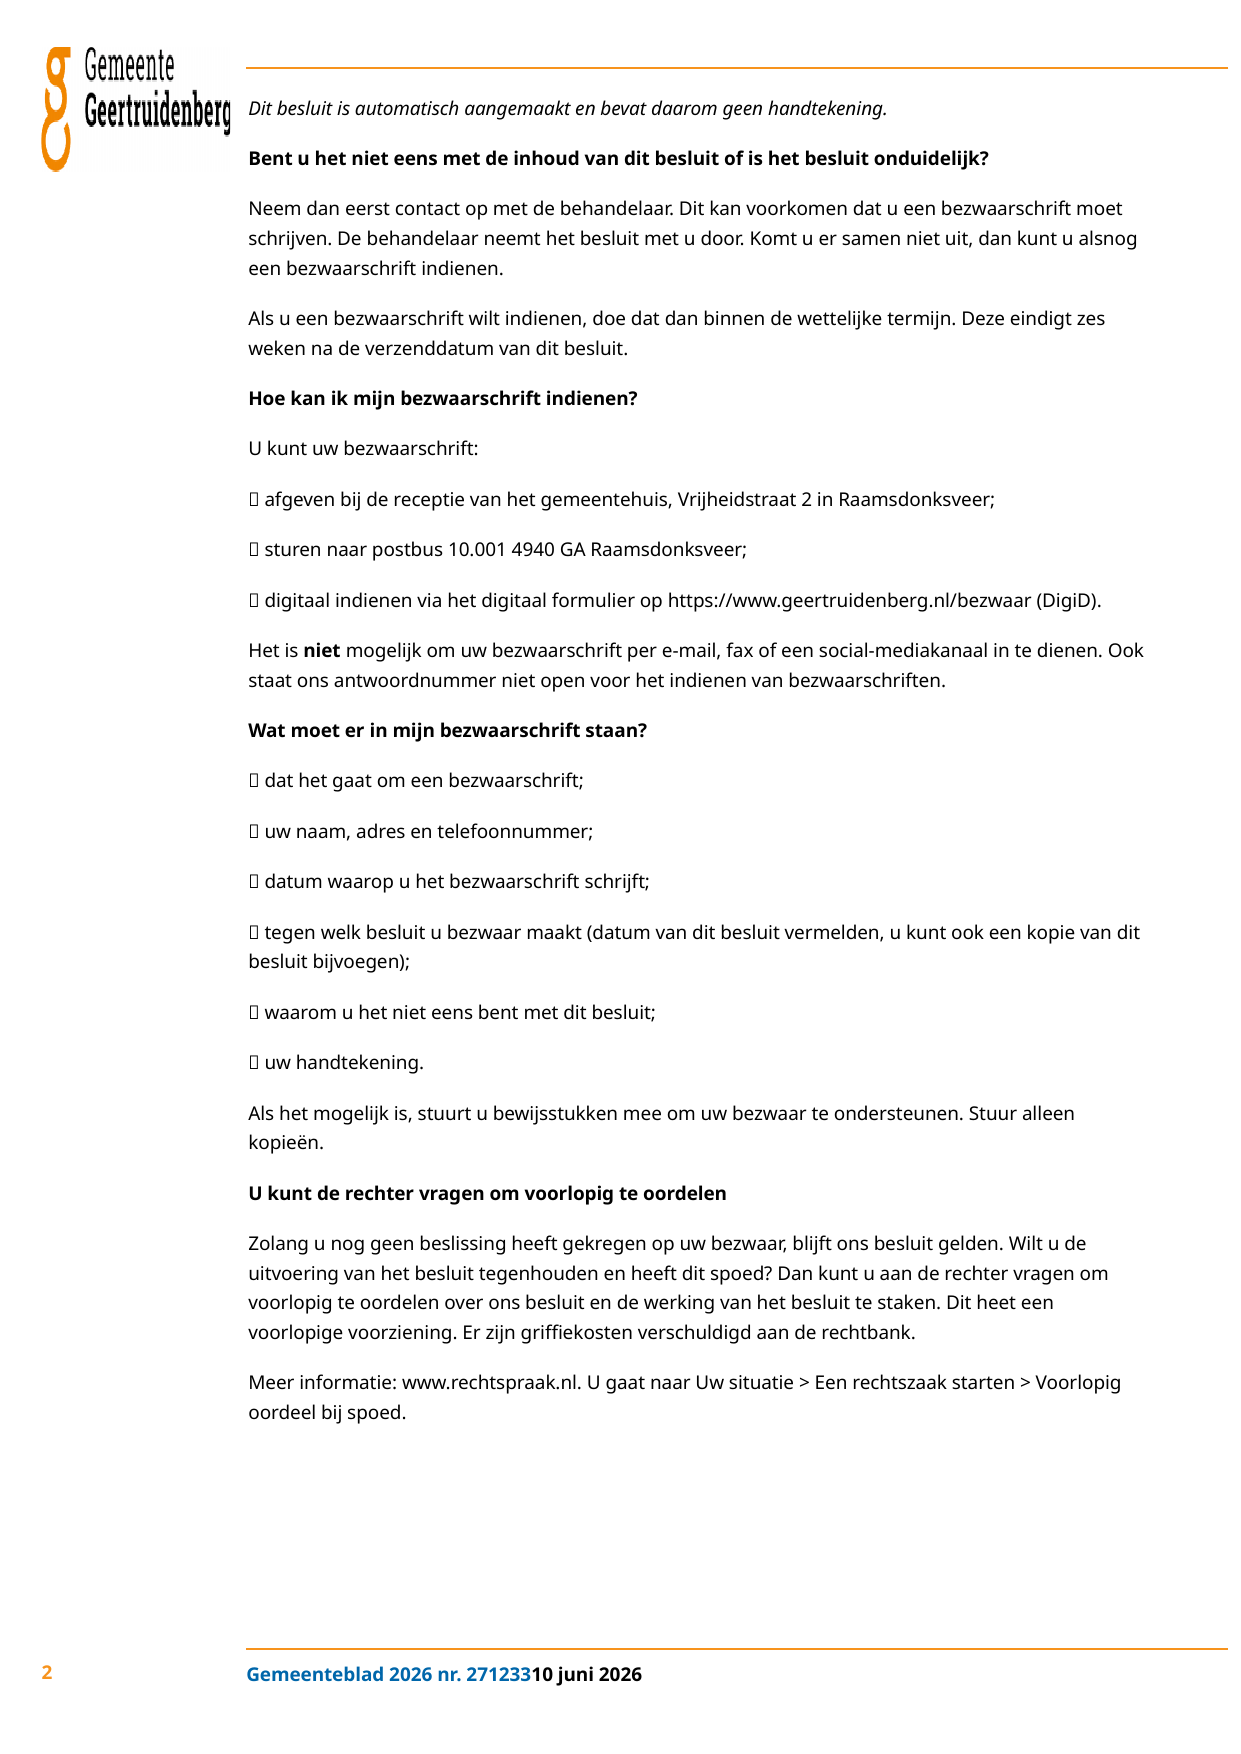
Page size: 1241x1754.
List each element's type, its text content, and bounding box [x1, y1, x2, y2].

text U kunt de rechter vragen om voorlopig te oordelen [248, 1180, 1152, 1206]
text Als u een bezwaarschrift wilt indienen, doe dat dan binnen de wettelijke termijn. Deze eindigt zes weken na de verzenddatum van dit besluit. [248, 305, 1152, 361]
text  uw naam, adres en telefoonnummer; [248, 818, 1152, 844]
text Hoe kan ik mijn bezwaarschrift indienen? [248, 385, 1152, 411]
text Het is niet mogelijk om uw bezwaarschrift per e-mail, fax of een social-mediakanaal in te dienen. Ook staat ons antwoordnummer niet open voor het indienen van bezwaarschriften. [248, 637, 1152, 693]
text Meer informatie: www.rechtspraak.nl. U gaat naar Uw situatie > Een rechtszaak starten > Voorlopig oordeel bij spoed. [248, 1369, 1152, 1425]
text Bent u het niet eens met de inhoud van dit besluit of is het besluit onduidelijk? [248, 145, 1152, 171]
text  sturen naar postbus 10.001 4940 GA Raamsdonksveer; [248, 536, 1152, 562]
text  dat het gaat om een bezwaarschrift; [248, 768, 1152, 793]
text Als het mogelijk is, stuurt u bewijsstukken mee om uw bezwaar te ondersteunen. Stuur alleen kopieën. [248, 1100, 1152, 1155]
text Zolang u nog geen beslissing heeft gekregen op uw bezwaar, blijft ons besluit gelden. Wilt u de uitvoering van het besluit tegenhouden en heeft dit spoed? Dan kunt u aan de rechter vragen om voorlopig te oordelen over ons besluit en de werking van het besluit te staken. Dit heet een voorlopige voorziening. Er zijn griffiekosten verschuldigd aan de rechtbank. [248, 1230, 1152, 1345]
text Wat moet er in mijn bezwaarschrift staan? [248, 717, 1152, 743]
picture [41, 47, 231, 172]
text  digitaal indienen via het digitaal formulier op https://www.geertruidenberg.nl/bezwaar (DigiD). [248, 587, 1152, 613]
text  uw handtekening. [248, 1049, 1152, 1075]
text U kunt uw bezwaarschrift: [248, 436, 1152, 461]
text  waarom u het niet eens bent met dit besluit; [248, 999, 1152, 1025]
text Dit besluit is automatisch aangemaakt en bevat daarom geen handtekening. [248, 95, 1152, 121]
text  datum waarop u het bezwaarschrift schrijft; [248, 868, 1152, 894]
text Neem dan eerst contact op met de behandelaar. Dit kan voorkomen dat u een bezwaarschrift moet schrijven. De behandelaar neemt het besluit met u door. Komt u er samen niet uit, dan kunt u alsnog een bezwaarschrift indienen. [248, 196, 1152, 281]
text  afgeven bij de receptie van het gemeentehuis, Vrijheidstraat 2 in Raamsdonksveer; [248, 486, 1152, 512]
text  tegen welk besluit u bezwaar maakt (datum van dit besluit vermelden, u kunt ook een kopie van dit besluit bijvoegen); [248, 919, 1152, 974]
